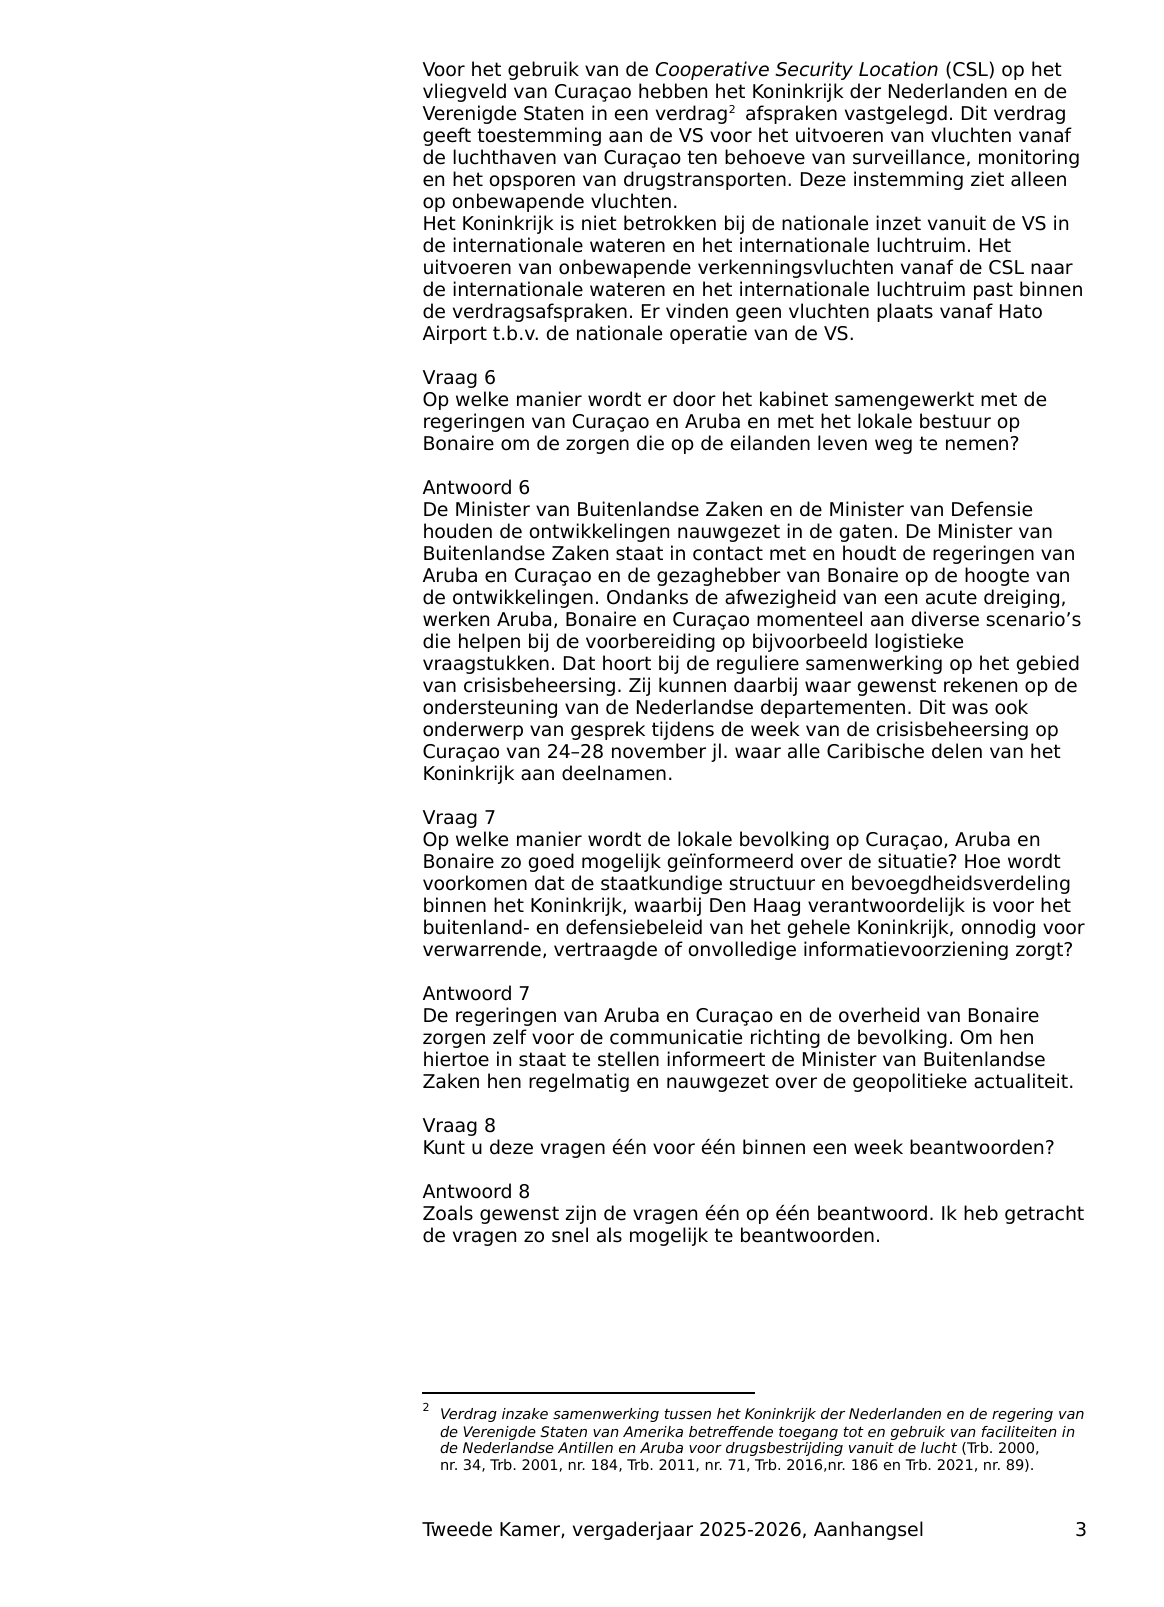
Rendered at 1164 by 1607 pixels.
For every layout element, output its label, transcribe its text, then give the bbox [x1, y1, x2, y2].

text Voor het gebruik van de Cooperative Security Location (CSL) op het vliegveld van Curaçao hebben het Koninkrijk der Nederlanden en de Verenigde Staten in een verdrag afspraken vastgelegd. Dit verdrag geeft toestemming aan de VS voor het uitvoeren van vluchten vanaf de luchthaven van Curaçao ten behoeve van surveillance, monitoring en het opsporen van drugstransporten. Deze instemming ziet alleen op onbewapende vluchten. [422, 59, 1087, 213]
text Vraag 8 [422, 1115, 1087, 1137]
text Vraag 6 [422, 367, 1087, 389]
text Op welke manier wordt er door het kabinet samengewerkt met de regeringen van Curaçao en Aruba en met het lokale bestuur op Bonaire om de zorgen die op de eilanden leven weg te nemen? [422, 389, 1087, 455]
text Zoals gewenst zijn de vragen één op één beantwoord. Ik heb getracht de vragen zo snel als mogelijk te beantwoorden. [422, 1203, 1087, 1247]
text Verdrag inzake samenwerking tussen het Koninkrijk der Nederlanden en de regering van de Verenigde Staten van Amerika betreffende toegang tot en gebruik van faciliteiten in de Nederlandse Antillen en Aruba voor drugsbestrijding vanuit de lucht (Trb. 2000, nr. 34, Trb. 2001, nr. 184, Trb. 2011, nr. 71, Trb. 2016,nr. 186 en Trb. 2021, nr. 89). [422, 1402, 1087, 1474]
text Vraag 7 [422, 807, 1087, 829]
text Op welke manier wordt de lokale bevolking op Curaçao, Aruba en Bonaire zo goed mogelijk geïnformeerd over de situatie? Hoe wordt voorkomen dat de staatkundige structuur en bevoegdheidsverdeling binnen het Koninkrijk, waarbij Den Haag verantwoordelijk is voor het buitenland- en defensiebeleid van het gehele Koninkrijk, onnodig voor verwarrende, vertraagde of onvolledige informatievoorziening zorgt? [422, 829, 1087, 961]
text Kunt u deze vragen één voor één binnen een week beantwoorden? [422, 1137, 1087, 1159]
text Antwoord 7 [422, 983, 1087, 1005]
text Antwoord 6 [422, 477, 1087, 499]
text Het Koninkrijk is niet betrokken bij de nationale inzet vanuit de VS in de internationale wateren en het internationale luchtruim. Het uitvoeren van onbewapende verkenningsvluchten vanaf de CSL naar de internationale wateren en het internationale luchtruim past binnen de verdragsafspraken. Er vinden geen vluchten plaats vanaf Hato Airport t.b.v. de nationale operatie van de VS. [422, 213, 1087, 345]
text Antwoord 8 [422, 1181, 1087, 1203]
text De regeringen van Aruba en Curaçao en de overheid van Bonaire zorgen zelf voor de communicatie richting de bevolking. Om hen hiertoe in staat te stellen informeert de Minister van Buitenlandse Zaken hen regelmatig en nauwgezet over de geopolitieke actualiteit. [422, 1005, 1087, 1093]
text De Minister van Buitenlandse Zaken en de Minister van Defensie houden de ontwikkelingen nauwgezet in de gaten. De Minister van Buitenlandse Zaken staat in contact met en houdt de regeringen van Aruba en Curaçao en de gezaghebber van Bonaire op de hoogte van de ontwikkelingen. Ondanks de afwezigheid van een acute dreiging, werken Aruba, Bonaire en Curaçao momenteel aan diverse scenario’s die helpen bij de voorbereiding op bijvoorbeeld logistieke vraagstukken. Dat hoort bij de reguliere samenwerking op het gebied van crisisbeheersing. Zij kunnen daarbij waar gewenst rekenen op de ondersteuning van de Nederlandse departementen. Dit was ook onderwerp van gesprek tijdens de week van de crisisbeheersing op Curaçao van 24–28 november jl. waar alle Caribische delen van het Koninkrijk aan deelnamen. [422, 499, 1087, 785]
